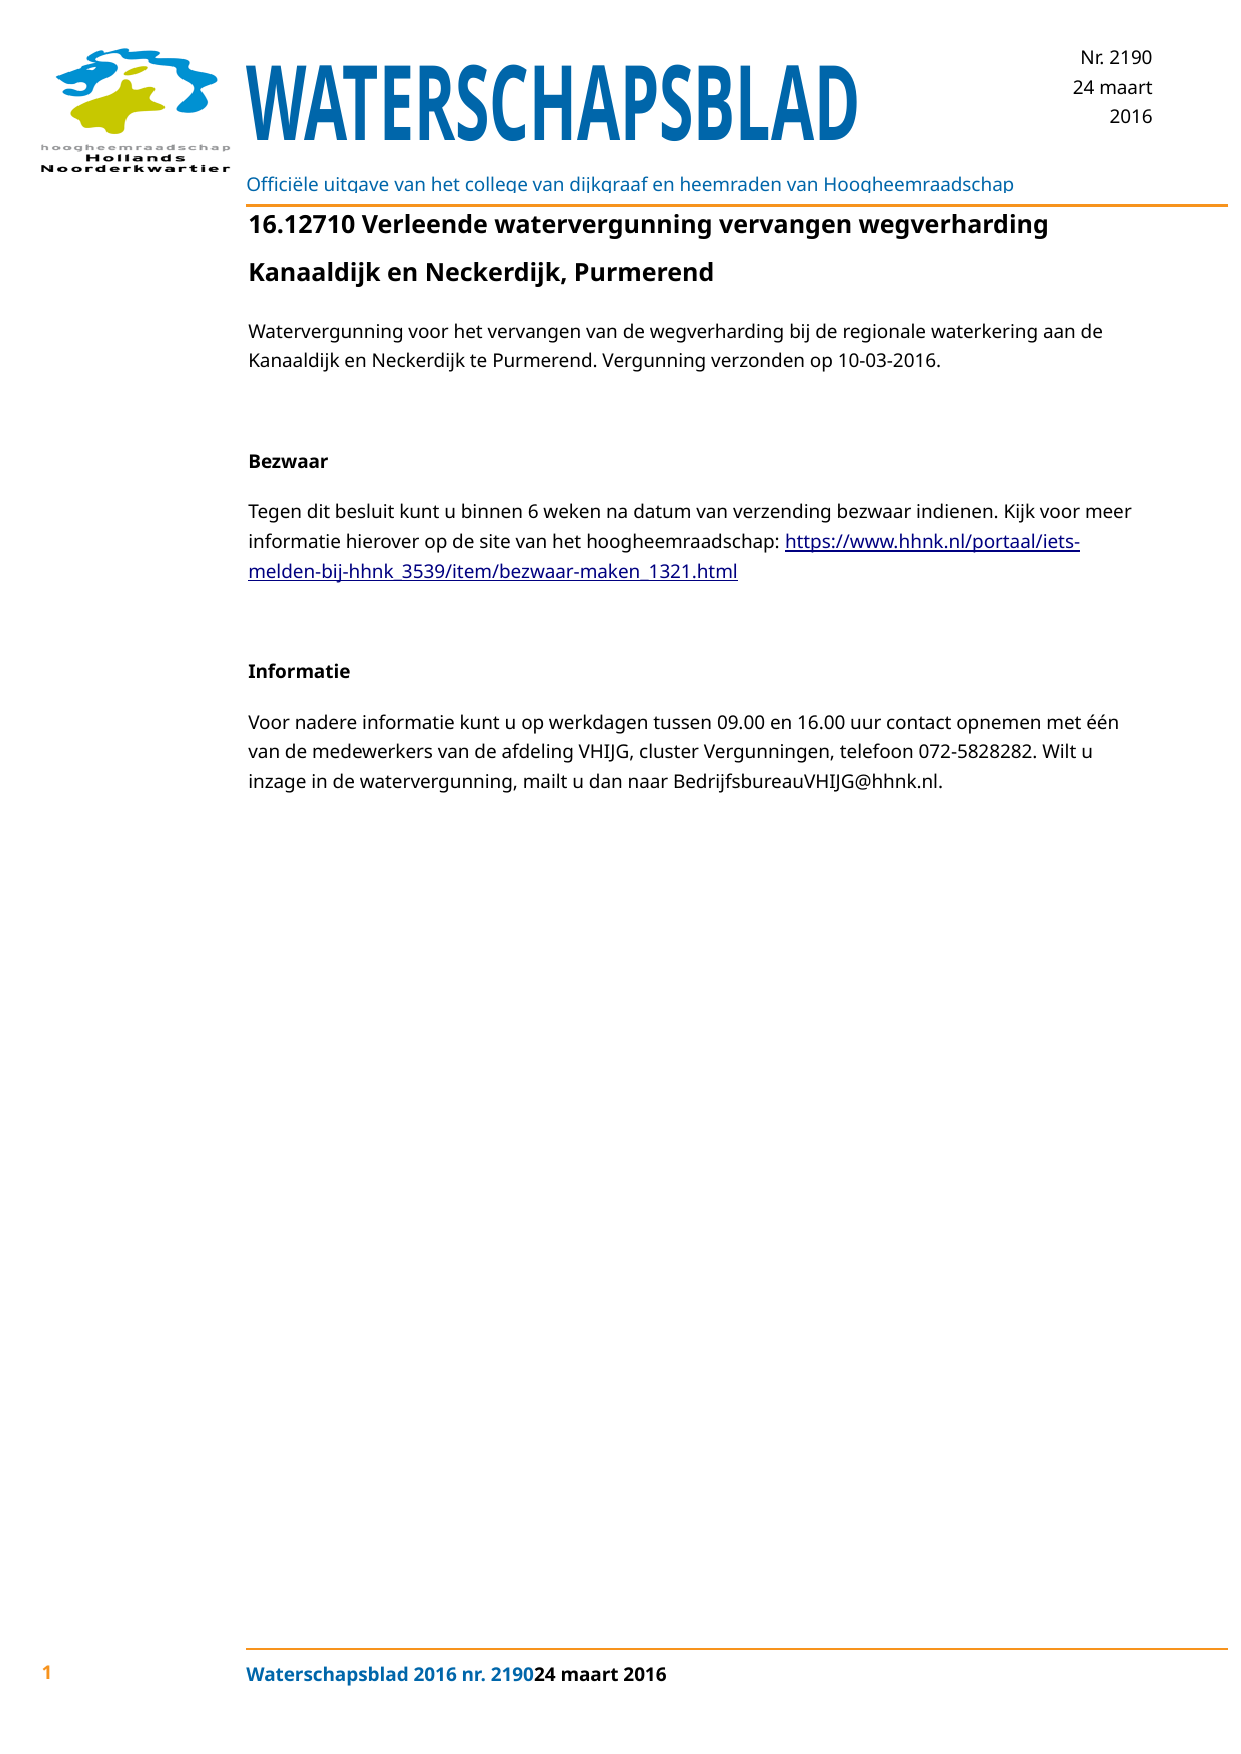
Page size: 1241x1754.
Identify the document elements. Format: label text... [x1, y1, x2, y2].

picture [41, 47, 231, 172]
text 16.12710 Verleende watervergunning vervangen wegverharding Kanaaldijk en Neckerdijk, Purmerend [248, 207, 1152, 288]
text Tegen dit besluit kunt u binnen 6 weken na datum van verzending bezwaar indienen. Kijk voor meer informatie hierover op de site van het hoogheemraadschap: https://www.hhnk.nl/portaal/iets-melden-bij-hhnk_3539/item/bezwaar-maken_1321.html [248, 499, 1152, 584]
text Watervergunning voor het vervangen van de wegverharding bij de regionale waterkering aan de Kanaaldijk en Neckerdijk te Purmerend. Vergunning verzonden op 10-03-2016. [248, 318, 1152, 373]
text Bezwaar [248, 448, 1152, 474]
text Voor nadere informatie kunt u op werkdagen tussen 09.00 en 16.00 uur contact opnemen met één van de medewerkers van de afdeling VHIJG, cluster Vergunningen, telefoon 072-5828282. Wilt u inzage in de watervergunning, mailt u dan naar BedrijfsbureauVHIJG@hhnk.nl. [248, 709, 1152, 794]
text Informatie [248, 659, 1152, 684]
